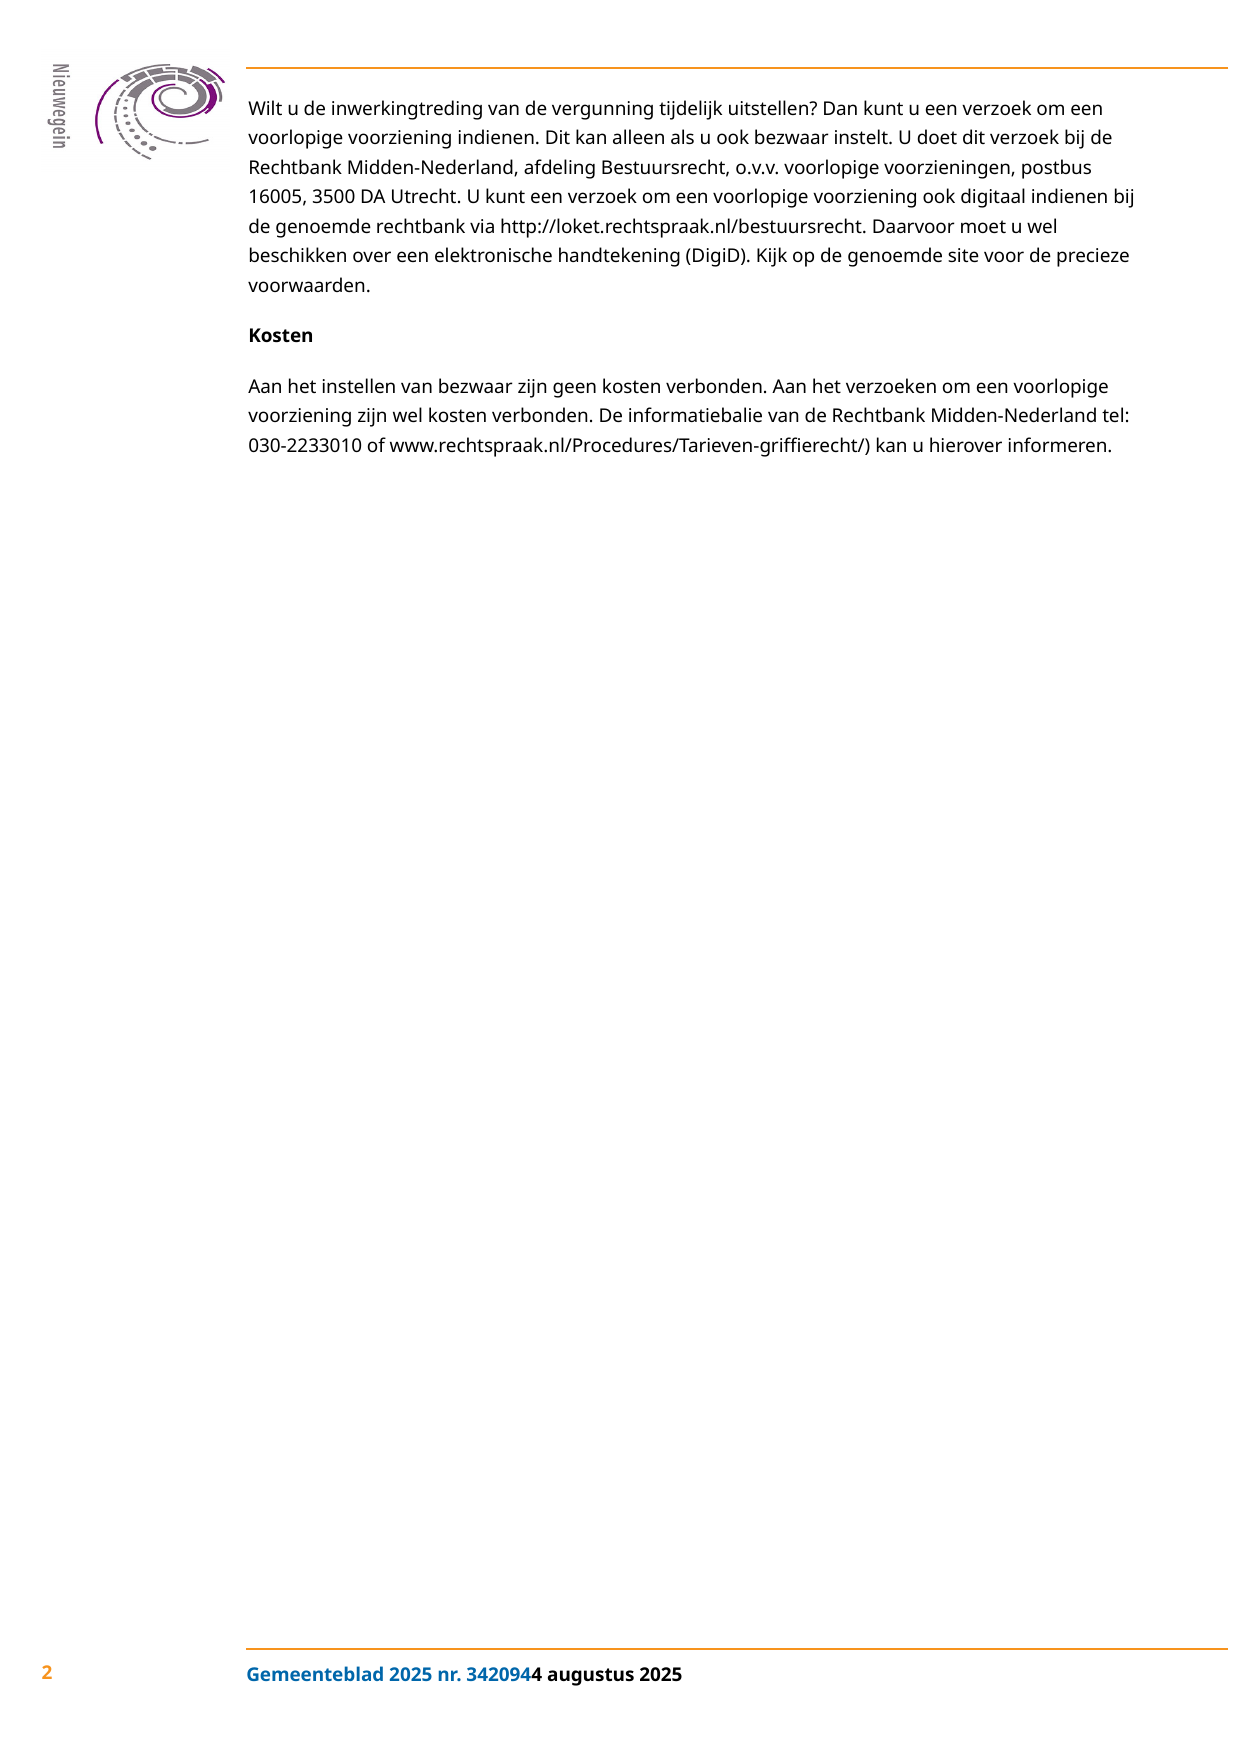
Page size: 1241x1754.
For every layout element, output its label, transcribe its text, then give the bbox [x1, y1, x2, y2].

picture [41, 47, 231, 172]
text Aan het instellen van bezwaar zijn geen kosten verbonden. Aan het verzoeken om een voorlopige voorziening zijn wel kosten verbonden. De informatiebalie van de Rechtbank Midden-Nederland tel: 030-2233010 of www.rechtspraak.nl/Procedures/Tarieven-griffierecht/) kan u hierover informeren. [248, 373, 1152, 458]
text Kosten [248, 323, 1152, 348]
text Wilt u de inwerkingtreding van de vergunning tijdelijk uitstellen? Dan kunt u een verzoek om een voorlopige voorziening indienen. Dit kan alleen als u ook bezwaar instelt. U doet dit verzoek bij de Rechtbank Midden-Nederland, afdeling Bestuursrecht, o.v.v. voorlopige voorzieningen, postbus 16005, 3500 DA Utrecht. U kunt een verzoek om een voorlopige voorziening ook digitaal indienen bij de genoemde rechtbank via http://loket.rechtspraak.nl/bestuursrecht. Daarvoor moet u wel beschikken over een elektronische handtekening (DigiD). Kijk op de genoemde site voor de precieze voorwaarden. [248, 95, 1152, 298]
